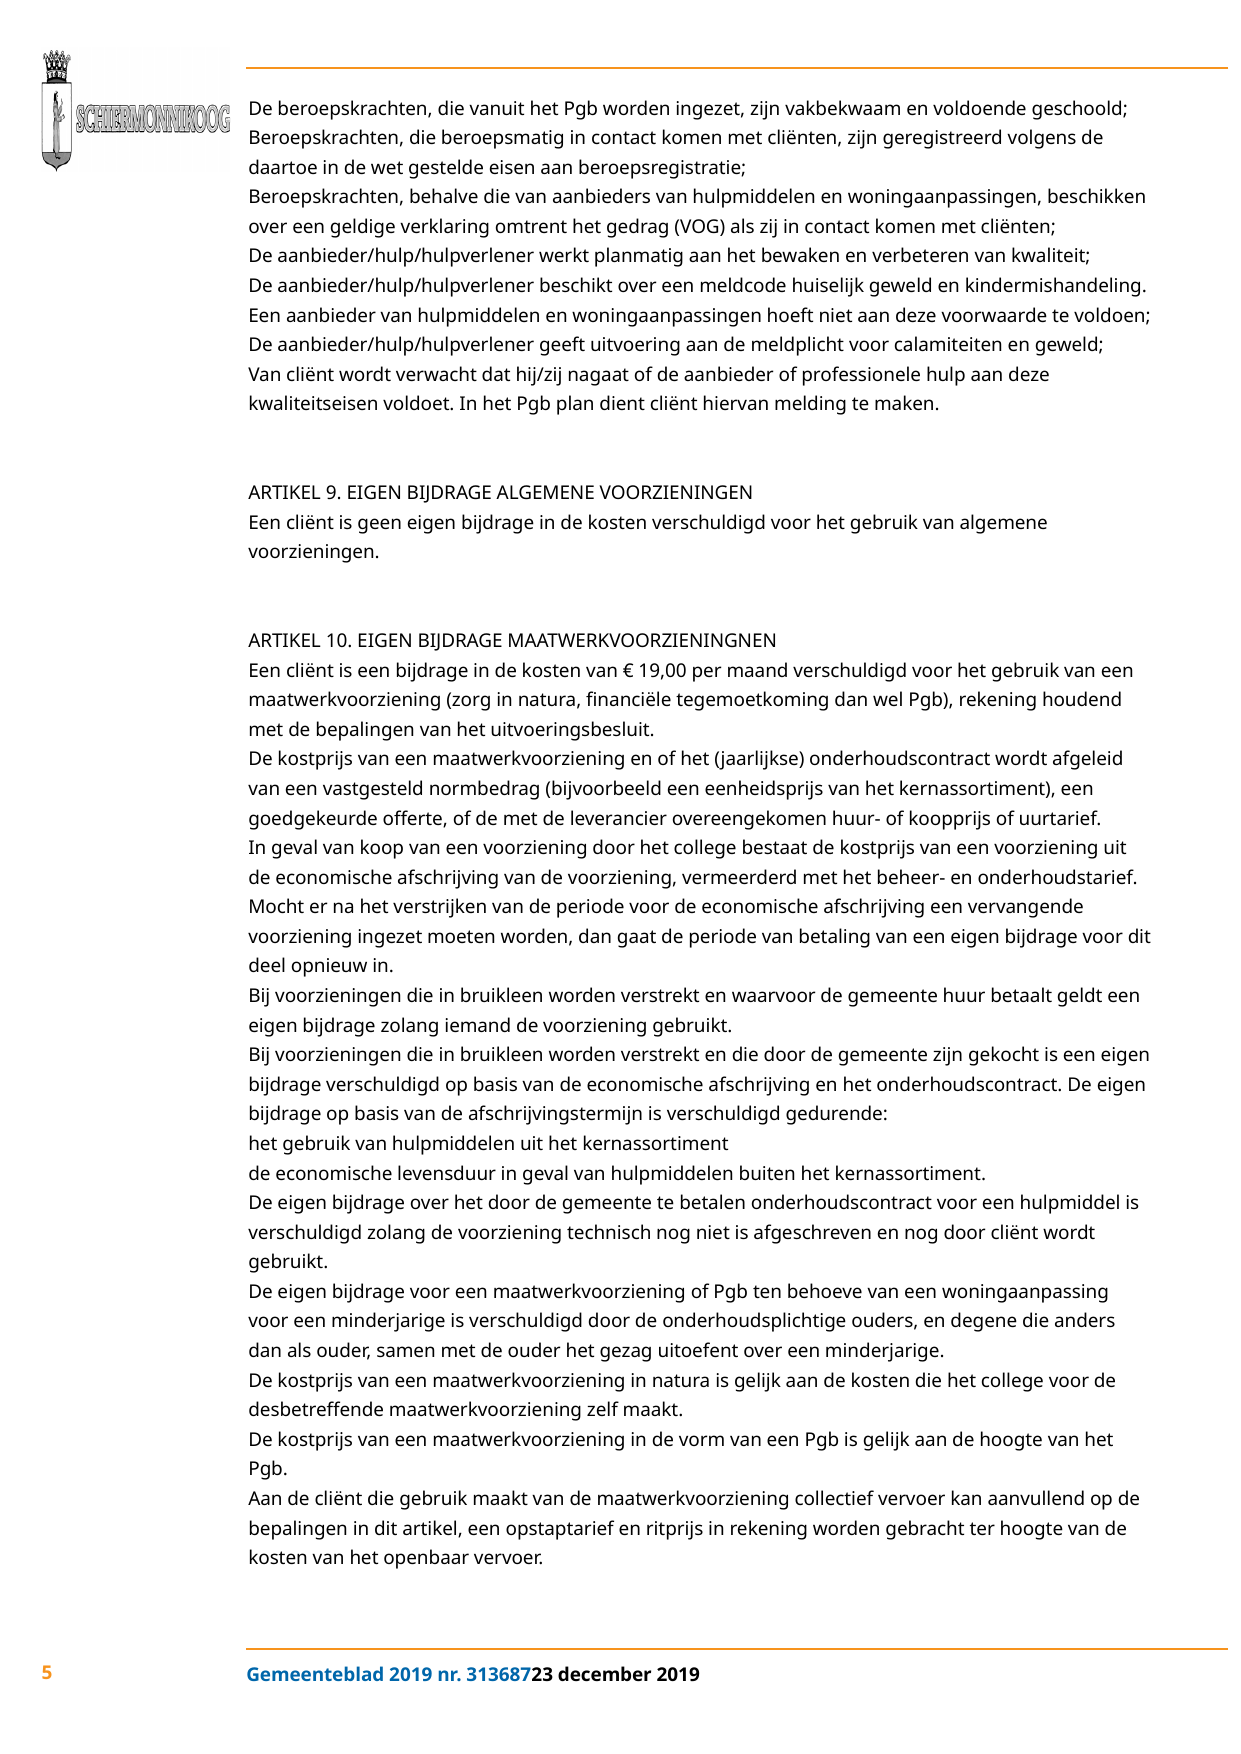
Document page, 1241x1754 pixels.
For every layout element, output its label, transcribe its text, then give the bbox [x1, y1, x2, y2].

text De kostprijs van een maatwerkvoorziening in natura is gelijk aan de kosten die het college voor de desbetreffende maatwerkvoorziening zelf maakt. [248, 1367, 1152, 1422]
text de economische levensduur in geval van hulpmiddelen buiten het kernassortiment. [248, 1160, 1152, 1186]
text De kostprijs van een maatwerkvoorziening in de vorm van een Pgb is gelijk aan de hoogte van het Pgb. [248, 1426, 1152, 1481]
text De kostprijs van een maatwerkvoorziening en of het (jaarlijkse) onderhoudscontract wordt afgeleid van een vastgesteld normbedrag (bijvoorbeeld een eenheidsprijs van het kernassortiment), een goedgekeurde offerte, of de met de leverancier overeengekomen huur- of koopprijs of uurtarief. [248, 746, 1152, 831]
text In geval van koop van een voorziening door het college bestaat de kostprijs van een voorziening uit de economische afschrijving van de voorziening, vermeerderd met het beheer- en onderhoudstarief. Mocht er na het verstrijken van de periode voor de economische afschrijving een vervangende voorziening ingezet moeten worden, dan gaat de periode van betaling van een eigen bijdrage voor dit deel opnieuw in. [248, 834, 1152, 978]
text Aan de cliënt die gebruik maakt van de maatwerkvoorziening collectief vervoer kan aanvullend op de bepalingen in dit artikel, een opstaptarief en ritprijs in rekening worden gebracht ter hoogte van de kosten van het openbaar vervoer. [248, 1485, 1152, 1570]
text ARTIKEL 9. EIGEN BIJDRAGE ALGEMENE VOORZIENINGEN [248, 479, 1152, 505]
text Bij voorzieningen die in bruikleen worden verstrekt en die door de gemeente zijn gekocht is een eigen bijdrage verschuldigd op basis van de economische afschrijving en het onderhoudscontract. De eigen bijdrage op basis van de afschrijvingstermijn is verschuldigd gedurende: [248, 1041, 1152, 1126]
text De eigen bijdrage voor een maatwerkvoorziening of Pgb ten behoeve van een woningaanpassing voor een minderjarige is verschuldigd door de onderhoudsplichtige ouders, en degene die anders dan als ouder, samen met de ouder het gezag uitoefent over een minderjarige. [248, 1278, 1152, 1363]
text ARTIKEL 10. EIGEN BIJDRAGE MAATWERKVOORZIENINGNEN [248, 627, 1152, 653]
text De aanbieder/hulp/hulpverlener werkt planmatig aan het bewaken en verbeteren van kwaliteit; [248, 243, 1152, 268]
text Bij voorzieningen die in bruikleen worden verstrekt en waarvoor de gemeente huur betaalt geldt een eigen bijdrage zolang iemand de voorziening gebruikt. [248, 982, 1152, 1038]
text De eigen bijdrage over het door de gemeente te betalen onderhoudscontract voor een hulpmiddel is verschuldigd zolang de voorziening technisch nog niet is afgeschreven en nog door cliënt wordt gebruikt. [248, 1189, 1152, 1274]
text Van cliënt wordt verwacht dat hij/zij nagaat of de aanbieder of professionele hulp aan deze kwaliteitseisen voldoet. In het Pgb plan dient cliënt hiervan melding te maken. [248, 361, 1152, 416]
text Beroepskrachten, behalve die van aanbieders van hulpmiddelen en woningaanpassingen, beschikken over een geldige verklaring omtrent het gedrag (VOG) als zij in contact komen met cliënten; [248, 183, 1152, 239]
text het gebruik van hulpmiddelen uit het kernassortiment [248, 1130, 1152, 1156]
text De aanbieder/hulp/hulpverlener geeft uitvoering aan de meldplicht voor calamiteiten en geweld; [248, 331, 1152, 357]
text De aanbieder/hulp/hulpverlener beschikt over een meldcode huiselijk geweld en kindermishandeling. Een aanbieder van hulpmiddelen en woningaanpassingen hoeft niet aan deze voorwaarde te voldoen; [248, 272, 1152, 328]
picture [41, 47, 231, 172]
text Een cliënt is een bijdrage in de kosten van € 19,00 per maand verschuldigd voor het gebruik van een maatwerkvoorziening (zorg in natura, financiële tegemoetkoming dan wel Pgb), rekening houdend met de bepalingen van het uitvoeringsbesluit. [248, 657, 1152, 742]
text Beroepskrachten, die beroepsmatig in contact komen met cliënten, zijn geregistreerd volgens de daartoe in de wet gestelde eisen aan beroepsregistratie; [248, 124, 1152, 180]
text De beroepskrachten, die vanuit het Pgb worden ingezet, zijn vakbekwaam en voldoende geschoold; [248, 95, 1152, 121]
text Een cliënt is geen eigen bijdrage in de kosten verschuldigd voor het gebruik van algemene voorzieningen. [248, 509, 1152, 564]
